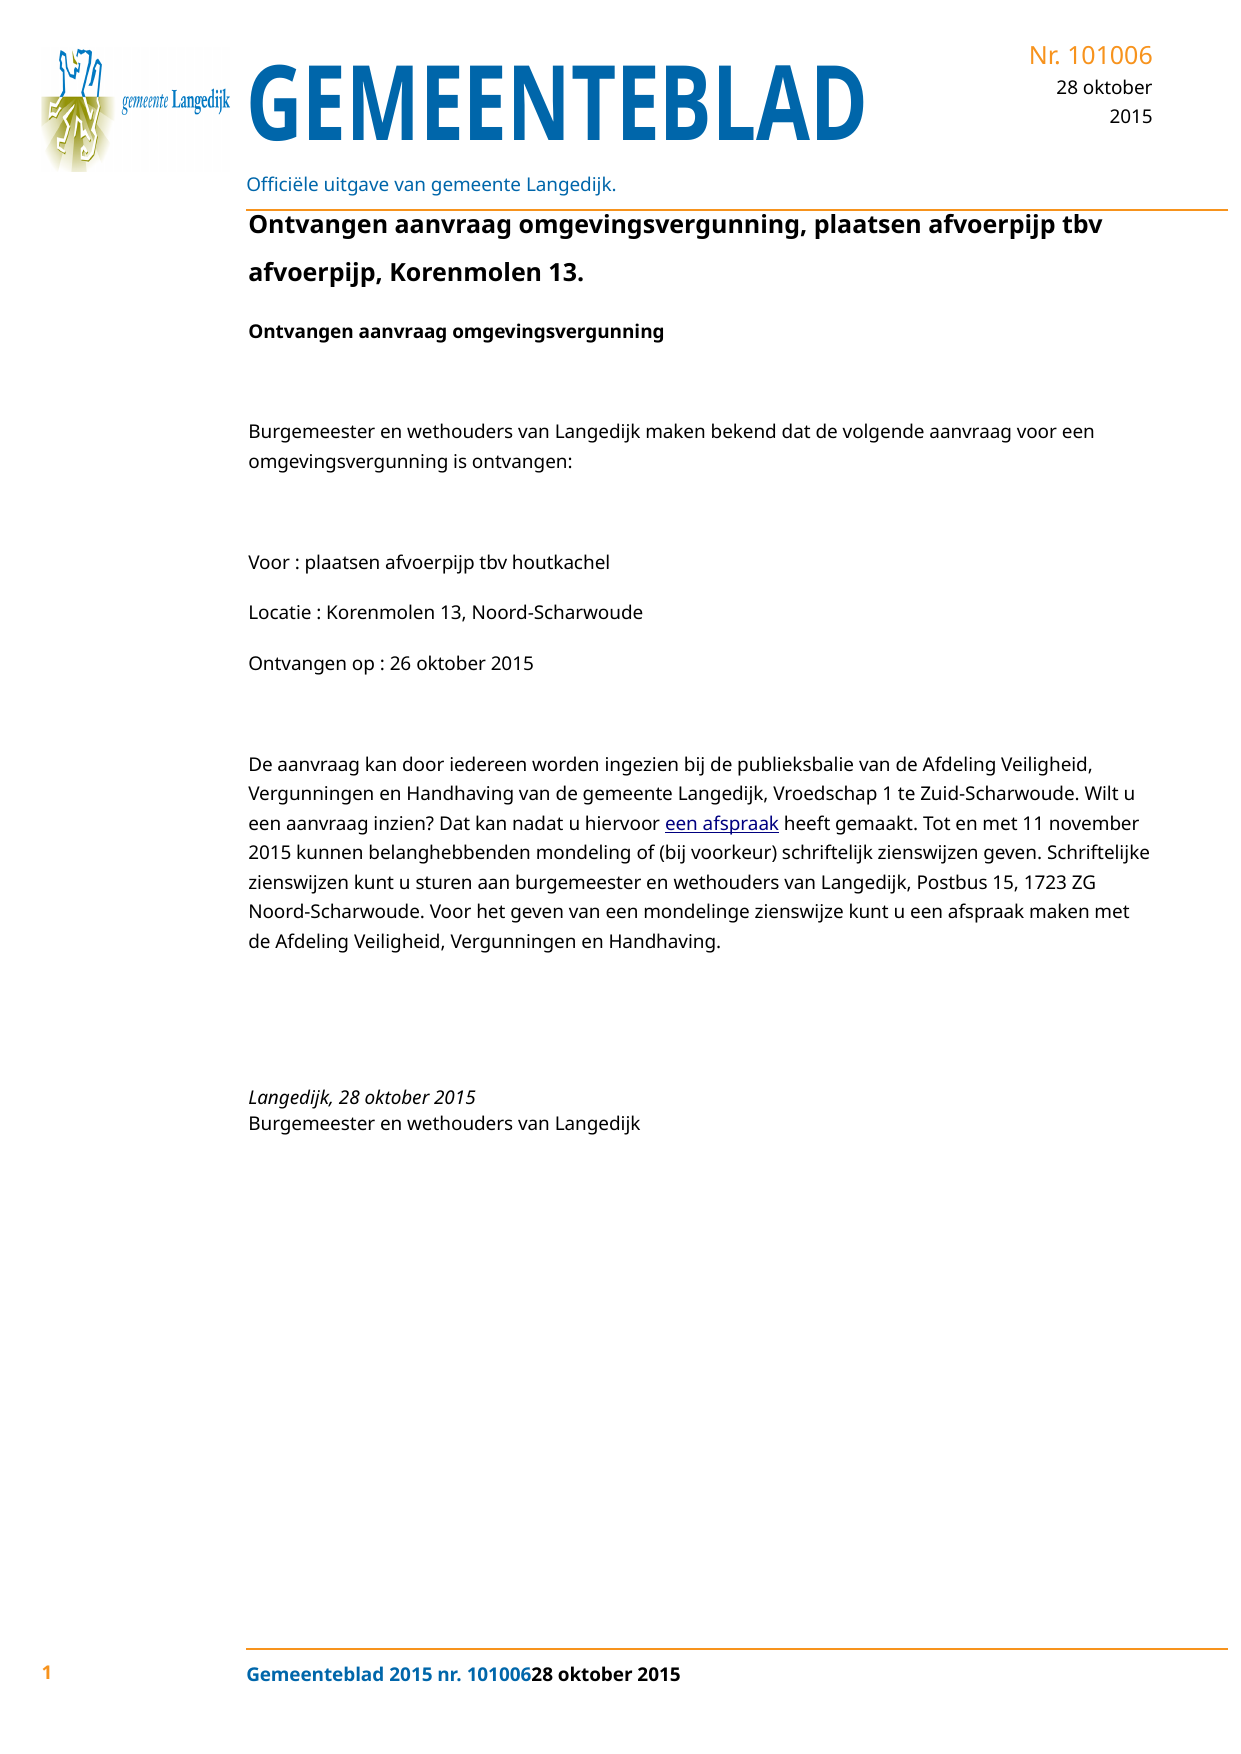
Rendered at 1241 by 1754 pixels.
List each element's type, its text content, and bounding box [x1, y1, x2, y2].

text Voor : plaatsen afvoerpijp tbv houtkachel [248, 549, 1152, 575]
text Ontvangen aanvraag omgevingsvergunning, plaatsen afvoerpijp tbv afvoerpijp, Korenmolen 13. [248, 211, 1152, 288]
text Ontvangen op : 26 oktober 2015 [248, 650, 1152, 676]
text De aanvraag kan door iedereen worden ingezien bij de publieksbalie van de Afdeling Veiligheid, Vergunningen en Handhaving van de gemeente Langedijk, Vroedschap 1 te Zuid-Scharwoude. Wilt u een aanvraag inzien? Dat kan nadat u hiervoor een afspraak heeft gemaakt. Tot en met 11 november 2015 kunnen belanghebbenden mondeling of (bij voorkeur) schriftelijk zienswijzen geven. Schriftelijke zienswijzen kunt u sturen aan burgemeester en wethouders van Langedijk, Postbus 15, 1723 ZG Noord-Scharwoude. Voor het geven van een mondelinge zienswijze kunt u een afspraak maken met de Afdeling Veiligheid, Vergunningen en Handhaving. [248, 751, 1152, 954]
text Locatie : Korenmolen 13, Noord-Scharwoude [248, 599, 1152, 625]
picture [41, 47, 231, 172]
text Langedijk, 28 oktober 2015 [248, 1084, 1152, 1110]
text Ontvangen aanvraag omgevingsvergunning [248, 318, 1152, 344]
text Burgemeester en wethouders van Langedijk [248, 1110, 1152, 1136]
text Burgemeester en wethouders van Langedijk maken bekend dat de volgende aanvraag voor een omgevingsvergunning is ontvangen: [248, 419, 1152, 474]
